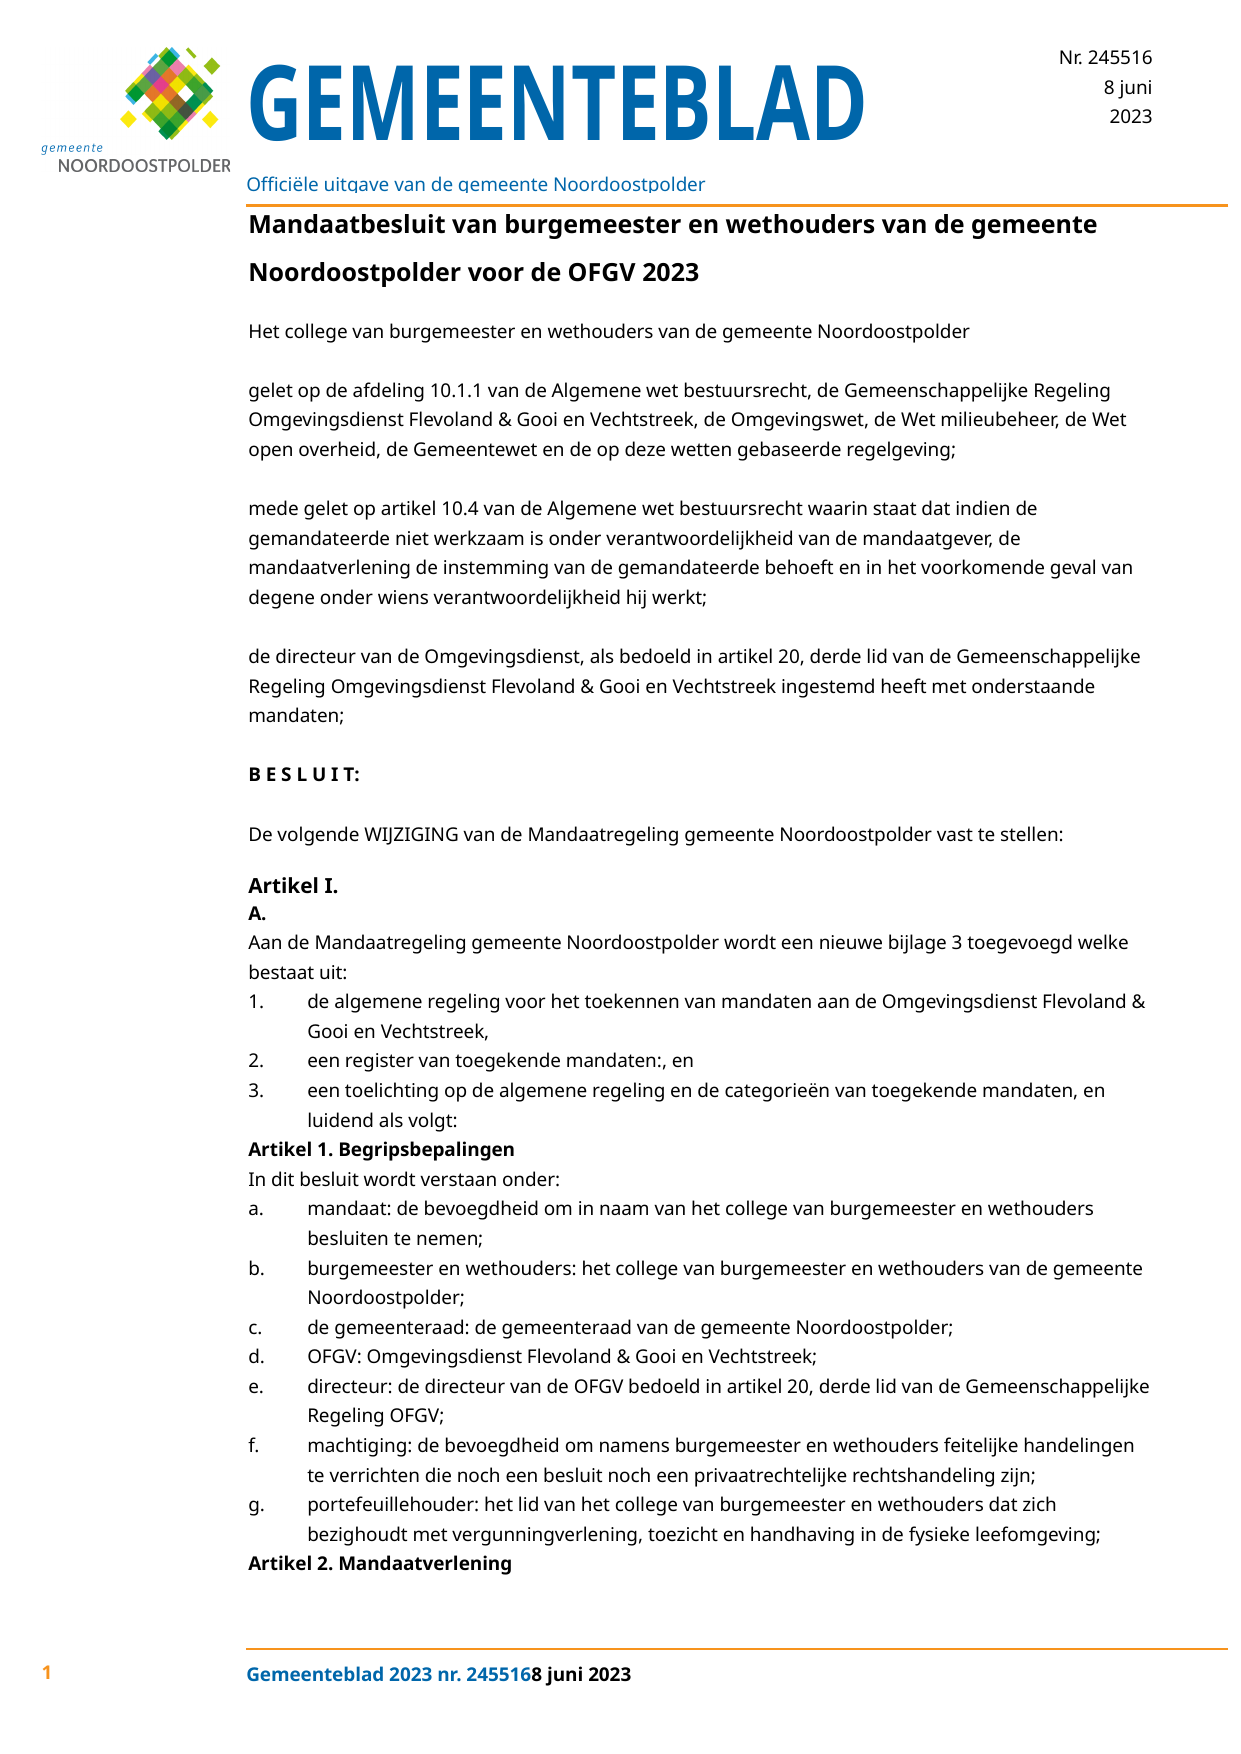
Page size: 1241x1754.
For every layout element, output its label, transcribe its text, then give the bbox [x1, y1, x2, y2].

list mandaat: de bevoegdheid om in naam van het college van burgemeester en wethouders besluiten te nemen; [248, 1196, 1152, 1251]
text Mandaatbesluit van burgemeester en wethouders van de gemeente Noordoostpolder voor de OFGV 2023 [248, 207, 1152, 288]
text Artikel 1. Begripsbepalingen [248, 1136, 1152, 1162]
list de algemene regeling voor het toekennen van mandaten aan de Omgevingsdienst Flevoland & Gooi en Vechtstreek, [248, 988, 1152, 1044]
list OFGV: Omgevingsdienst Flevoland & Gooi en Vechtstreek; [248, 1343, 1152, 1369]
list de gemeenteraad: de gemeenteraad van de gemeente Noordoostpolder; [248, 1314, 1152, 1339]
text Artikel I. [248, 871, 1152, 900]
list burgemeester en wethouders: het college van burgemeester en wethouders van de gemeente Noordoostpolder; [248, 1255, 1152, 1310]
text mede gelet op artikel 10.4 van de Algemene wet bestuursrecht waarin staat dat indien de gemandateerde niet werkzaam is onder verantwoordelijkheid van de mandaatgever, de mandaatverlening de instemming van de gemandateerde behoeft en in het voorkomende geval van degene onder wiens verantwoordelijkheid hij werkt; [248, 495, 1152, 610]
picture [41, 47, 231, 172]
text A. [248, 900, 1152, 925]
list machtiging: de bevoegdheid om namens burgemeester en wethouders feitelijke handelingen te verrichten die noch een besluit noch een privaatrechtelijke rechtshandeling zijn; [248, 1432, 1152, 1487]
text B E S L U I T: [248, 762, 1152, 787]
text Aan de Mandaatregeling gemeente Noordoostpolder wordt een nieuwe bijlage 3 toegevoegd welke bestaat uit: [248, 929, 1152, 984]
text De volgende WIJZIGING van de Mandaatregeling gemeente Noordoostpolder vast te stellen: [248, 821, 1152, 847]
list een register van toegekende mandaten:, en [248, 1048, 1152, 1073]
list portefeuillehouder: het lid van het college van burgemeester en wethouders dat zich bezighoudt met vergunningverlening, toezicht en handhaving in de fysieke leefomgeving; [248, 1491, 1152, 1547]
list directeur: de directeur van de OFGV bedoeld in artikel 20, derde lid van de Gemeenschappelijke Regeling OFGV; [248, 1373, 1152, 1428]
text Artikel 2. Mandaatverlening [248, 1551, 1152, 1576]
text Het college van burgemeester en wethouders van de gemeente Noordoostpolder [248, 318, 1152, 344]
text de directeur van de Omgevingsdienst, als bedoeld in artikel 20, derde lid van de Gemeenschappelijke Regeling Omgevingsdienst Flevoland & Gooi en Vechtstreek ingestemd heeft met onderstaande mandaten; [248, 643, 1152, 728]
list een toelichting op de algemene regeling en de categorieën van toegekende mandaten, en luidend als volgt: [248, 1077, 1152, 1132]
text In dit besluit wordt verstaan onder: [248, 1166, 1152, 1192]
text gelet op de afdeling 10.1.1 van de Algemene wet bestuursrecht, de Gemeenschappelijke Regeling Omgevingsdienst Flevoland & Gooi en Vechtstreek, de Omgevingswet, de Wet milieubeheer, de Wet open overheid, de Gemeentewet en de op deze wetten gebaseerde regelgeving; [248, 377, 1152, 462]
